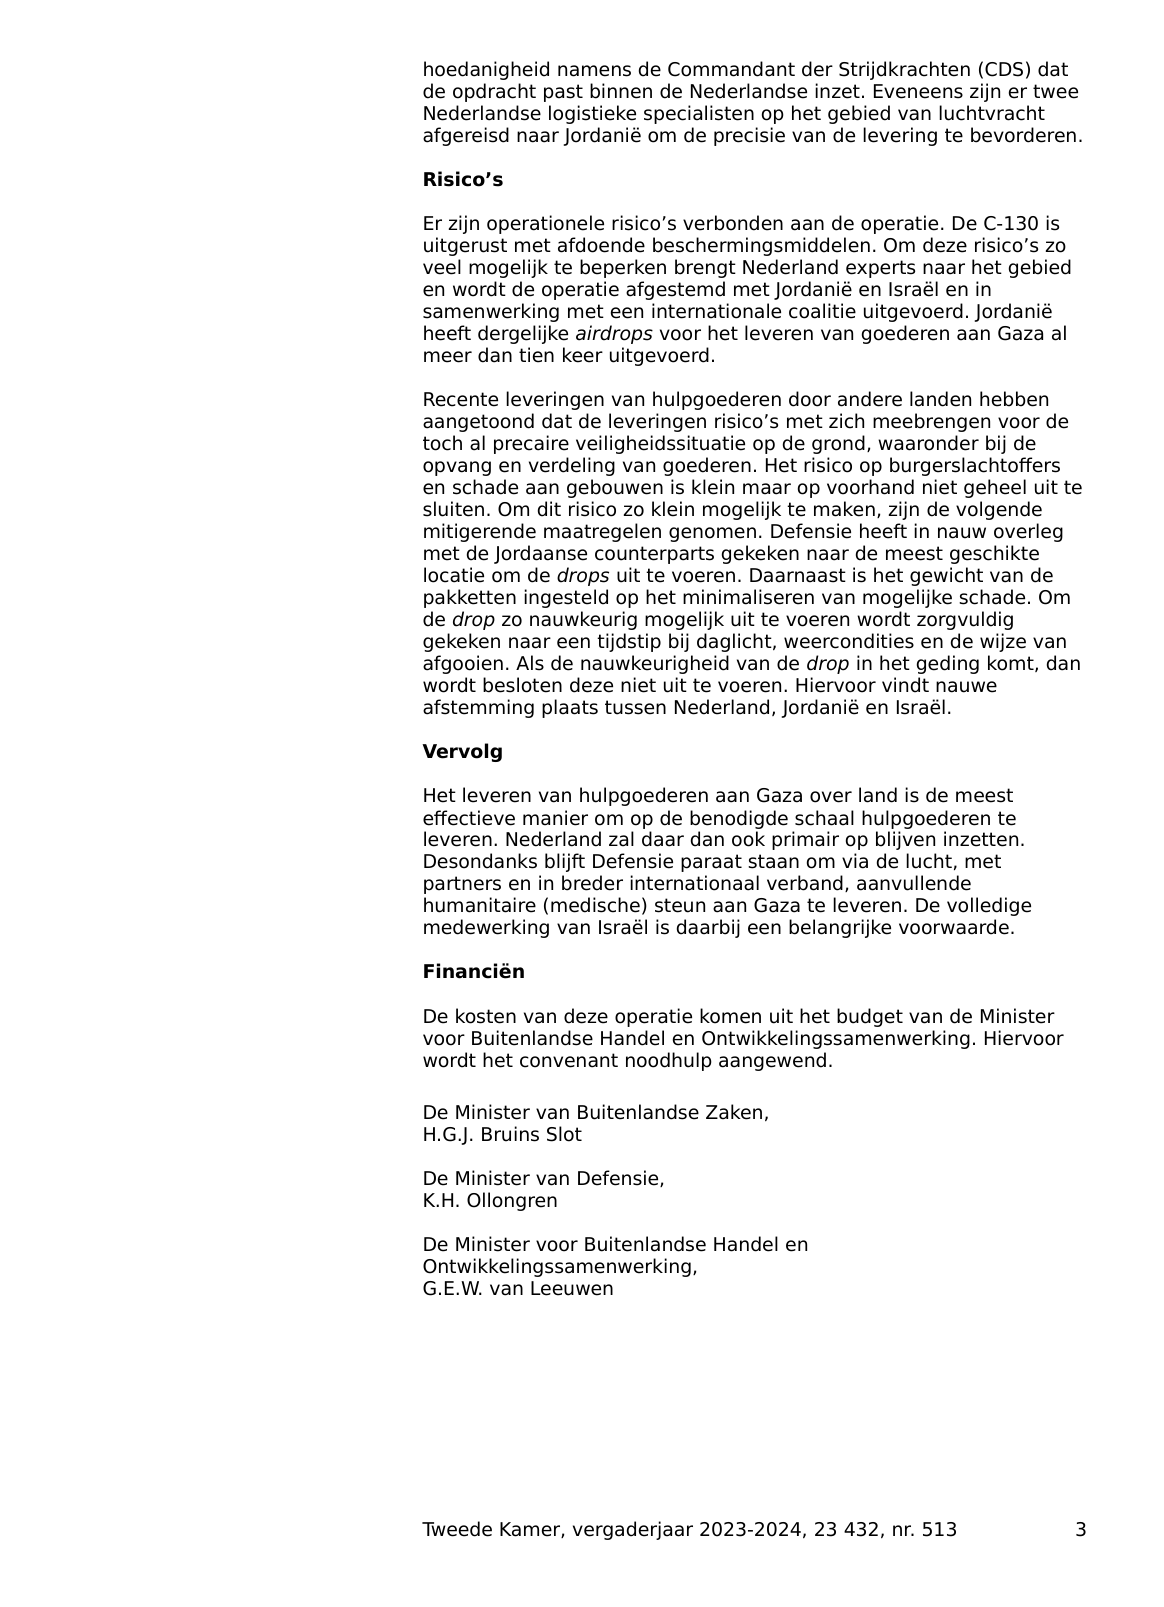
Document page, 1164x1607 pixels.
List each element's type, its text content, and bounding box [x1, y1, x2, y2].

text Er zijn operationele risico’s verbonden aan de operatie. De C-130 is uitgerust met afdoende beschermingsmiddelen. Om deze risico’s zo veel mogelijk te beperken brengt Nederland experts naar het gebied en wordt de operatie afgestemd met Jordanië en Israël en in samenwerking met een internationale coalitie uitgevoerd. Jordanië heeft dergelijke airdrops voor het leveren van goederen aan Gaza al meer dan tien keer uitgevoerd. [422, 213, 1087, 367]
subtitle Risico’s [422, 169, 1087, 191]
text De Minister van Buitenlandse Zaken, H.G.J. Bruins Slot [422, 1102, 1087, 1146]
subtitle Vervolg [422, 741, 1087, 763]
subtitle Financiën [422, 961, 1087, 983]
text Het leveren van hulpgoederen aan Gaza over land is de meest effectieve manier om op de benodigde schaal hulpgoederen te leveren. Nederland zal daar dan ook primair op blijven inzetten. Desondanks blijft Defensie paraat staan om via de lucht, met partners en in breder internationaal verband, aanvullende humanitaire (medische) steun aan Gaza te leveren. De volledige medewerking van Israël is daarbij een belangrijke voorwaarde. [422, 785, 1087, 939]
text De kosten van deze operatie komen uit het budget van de Minister voor Buitenlandse Handel en Ontwikkelingssamenwerking. Hiervoor wordt het convenant noodhulp aangewend. [422, 1006, 1087, 1072]
text De Minister van Defensie, K.H. Ollongren [422, 1168, 1087, 1212]
text De Minister voor Buitenlandse Handel en Ontwikkelingssamenwerking, G.E.W. van Leeuwen [422, 1234, 1087, 1300]
text hoedanigheid namens de Commandant der Strijdkrachten (CDS) dat de opdracht past binnen de Nederlandse inzet. Eveneens zijn er twee Nederlandse logistieke specialisten op het gebied van luchtvracht afgereisd naar Jordanië om de precisie van de levering te bevorderen. [422, 59, 1087, 147]
text Recente leveringen van hulpgoederen door andere landen hebben aangetoond dat de leveringen risico’s met zich meebrengen voor de toch al precaire veiligheidssituatie op de grond, waaronder bij de opvang en verdeling van goederen. Het risico op burgerslachtoffers en schade aan gebouwen is klein maar op voorhand niet geheel uit te sluiten. Om dit risico zo klein mogelijk te maken, zijn de volgende mitigerende maatregelen genomen. Defensie heeft in nauw overleg met de Jordaanse counterparts gekeken naar de meest geschikte locatie om de drops uit te voeren. Daarnaast is het gewicht van de pakketten ingesteld op het minimaliseren van mogelijke schade. Om de drop zo nauwkeurig mogelijk uit te voeren wordt zorgvuldig gekeken naar een tijdstip bij daglicht, weercondities en de wijze van afgooien. Als de nauwkeurigheid van de drop in het geding komt, dan wordt besloten deze niet uit te voeren. Hiervoor vindt nauwe afstemming plaats tussen Nederland, Jordanië en Israël. [422, 389, 1087, 719]
